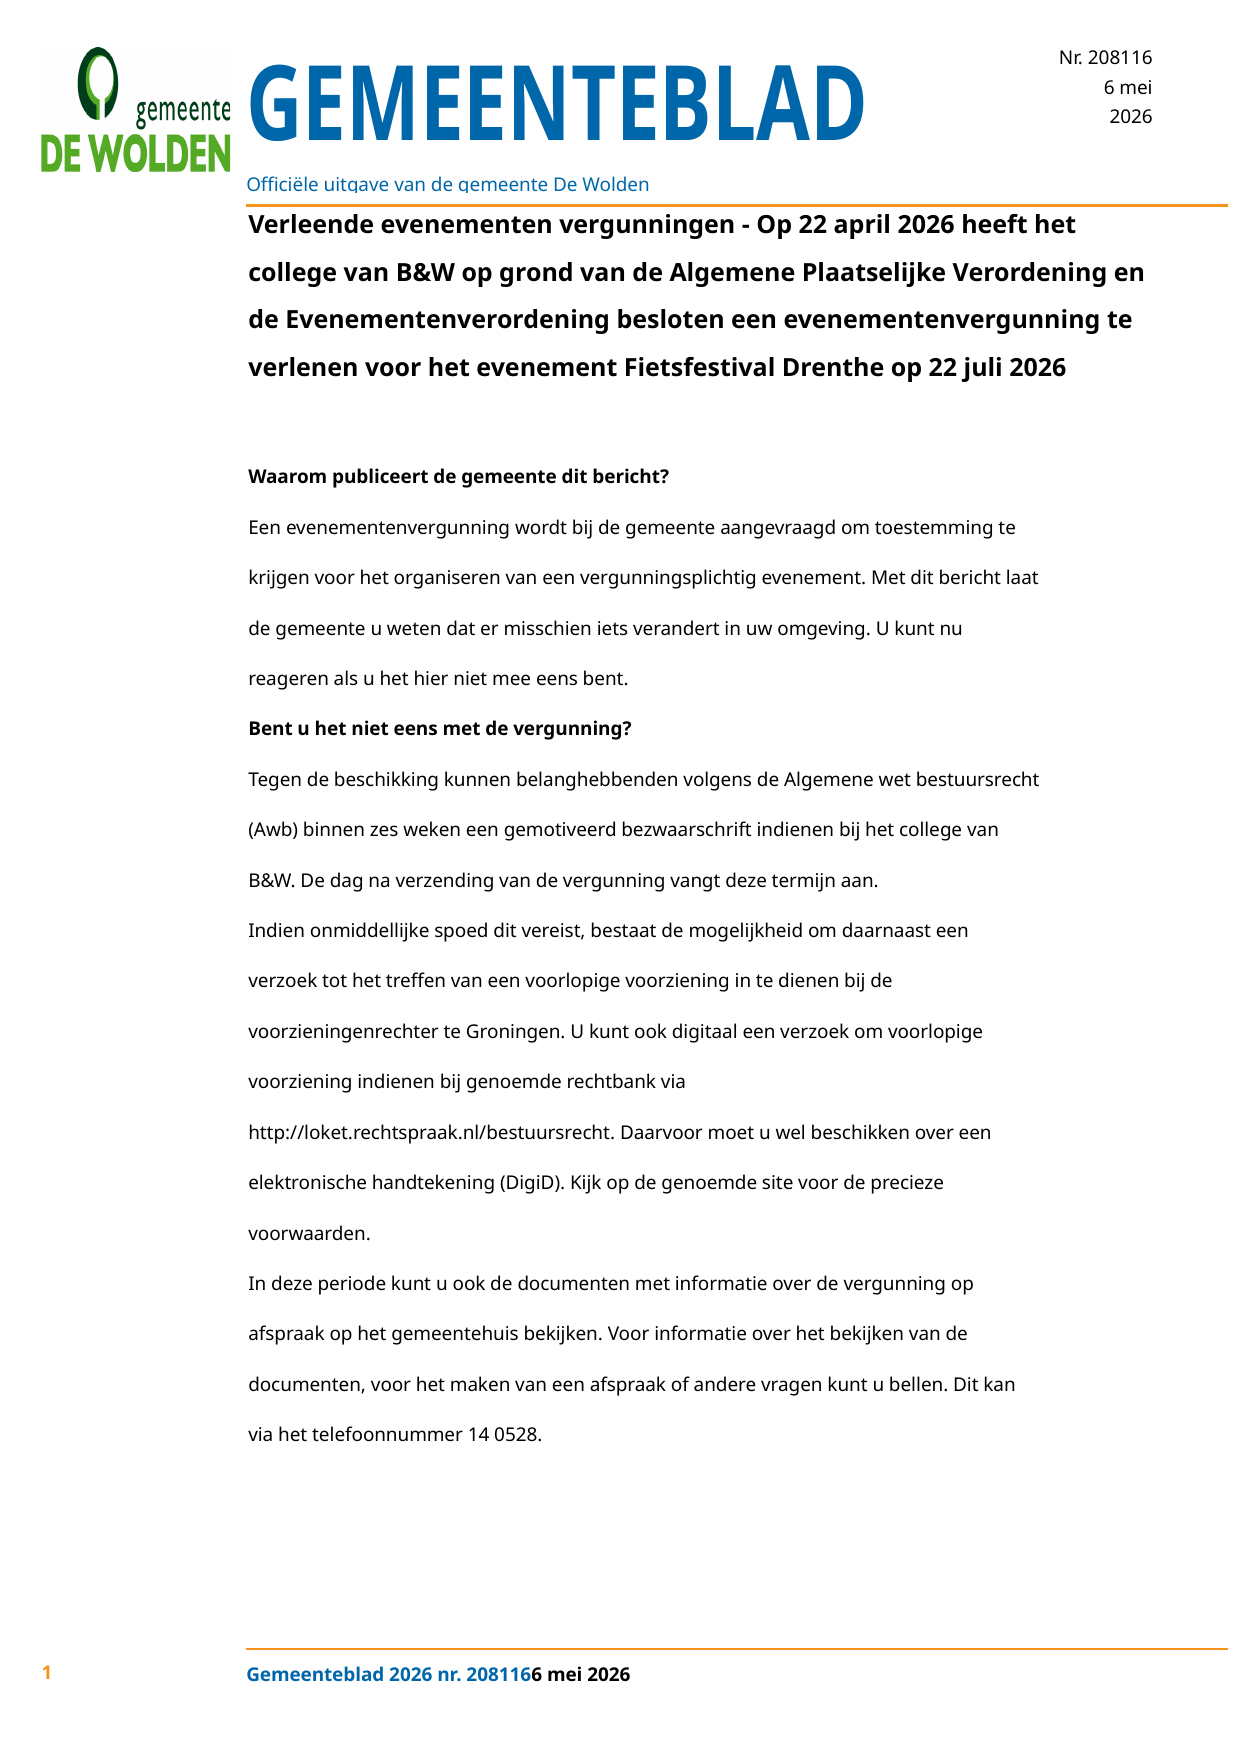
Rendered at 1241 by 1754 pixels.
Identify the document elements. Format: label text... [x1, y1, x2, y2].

text Waarom publiceert de gemeente dit bericht? [248, 463, 1152, 489]
text B&W. De dag na verzending van de vergunning vangt deze termijn aan. [248, 867, 1152, 893]
text voorzieningenrechter te Groningen. U kunt ook digitaal een verzoek om voorlopige [248, 1018, 1152, 1044]
text verzoek tot het treffen van een voorlopige voorziening in te dienen bij de [248, 968, 1152, 993]
text Een evenementenvergunning wordt bij de gemeente aangevraagd om toestemming te [248, 514, 1152, 540]
text In deze periode kunt u ook de documenten met informatie over de vergunning op [248, 1270, 1152, 1296]
text Indien onmiddellijke spoed dit vereist, bestaat de mogelijkheid om daarnaast een [248, 917, 1152, 943]
text reageren als u het hier niet mee eens bent. [248, 665, 1152, 691]
text via het telefoonnummer 14 0528. [248, 1421, 1152, 1447]
text Bent u het niet eens met de vergunning? [248, 716, 1152, 741]
text documenten, voor het maken van een afspraak of andere vragen kunt u bellen. Dit kan [248, 1371, 1152, 1397]
text de gemeente u weten dat er misschien iets verandert in uw omgeving. U kunt nu [248, 615, 1152, 641]
text elektronische handtekening (DigiD). Kijk op de genoemde site voor de precieze [248, 1169, 1152, 1195]
text (Awb) binnen zes weken een gemotiveerd bezwaarschrift indienen bij het college van [248, 816, 1152, 842]
text Verleende evenementen vergunningen - Op 22 april 2026 heeft het college van B&W op grond van de Algemene Plaatselijke Verordening en de Evenementenverordening besloten een evenementenvergunning te verlenen voor het evenement Fietsfestival Drenthe op 22 juli 2026 [248, 207, 1152, 384]
text afspraak op het gemeentehuis bekijken. Voor informatie over het bekijken van de [248, 1321, 1152, 1346]
text voorziening indienen bij genoemde rechtbank via [248, 1068, 1152, 1094]
text Tegen de beschikking kunnen belanghebbenden volgens de Algemene wet bestuursrecht [248, 766, 1152, 792]
text voorwaarden. [248, 1220, 1152, 1246]
picture [41, 47, 231, 172]
text http://loket.rechtspraak.nl/bestuursrecht. Daarvoor moet u wel beschikken over een [248, 1119, 1152, 1145]
text krijgen voor het organiseren van een vergunningsplichtig evenement. Met dit bericht laat [248, 564, 1152, 590]
